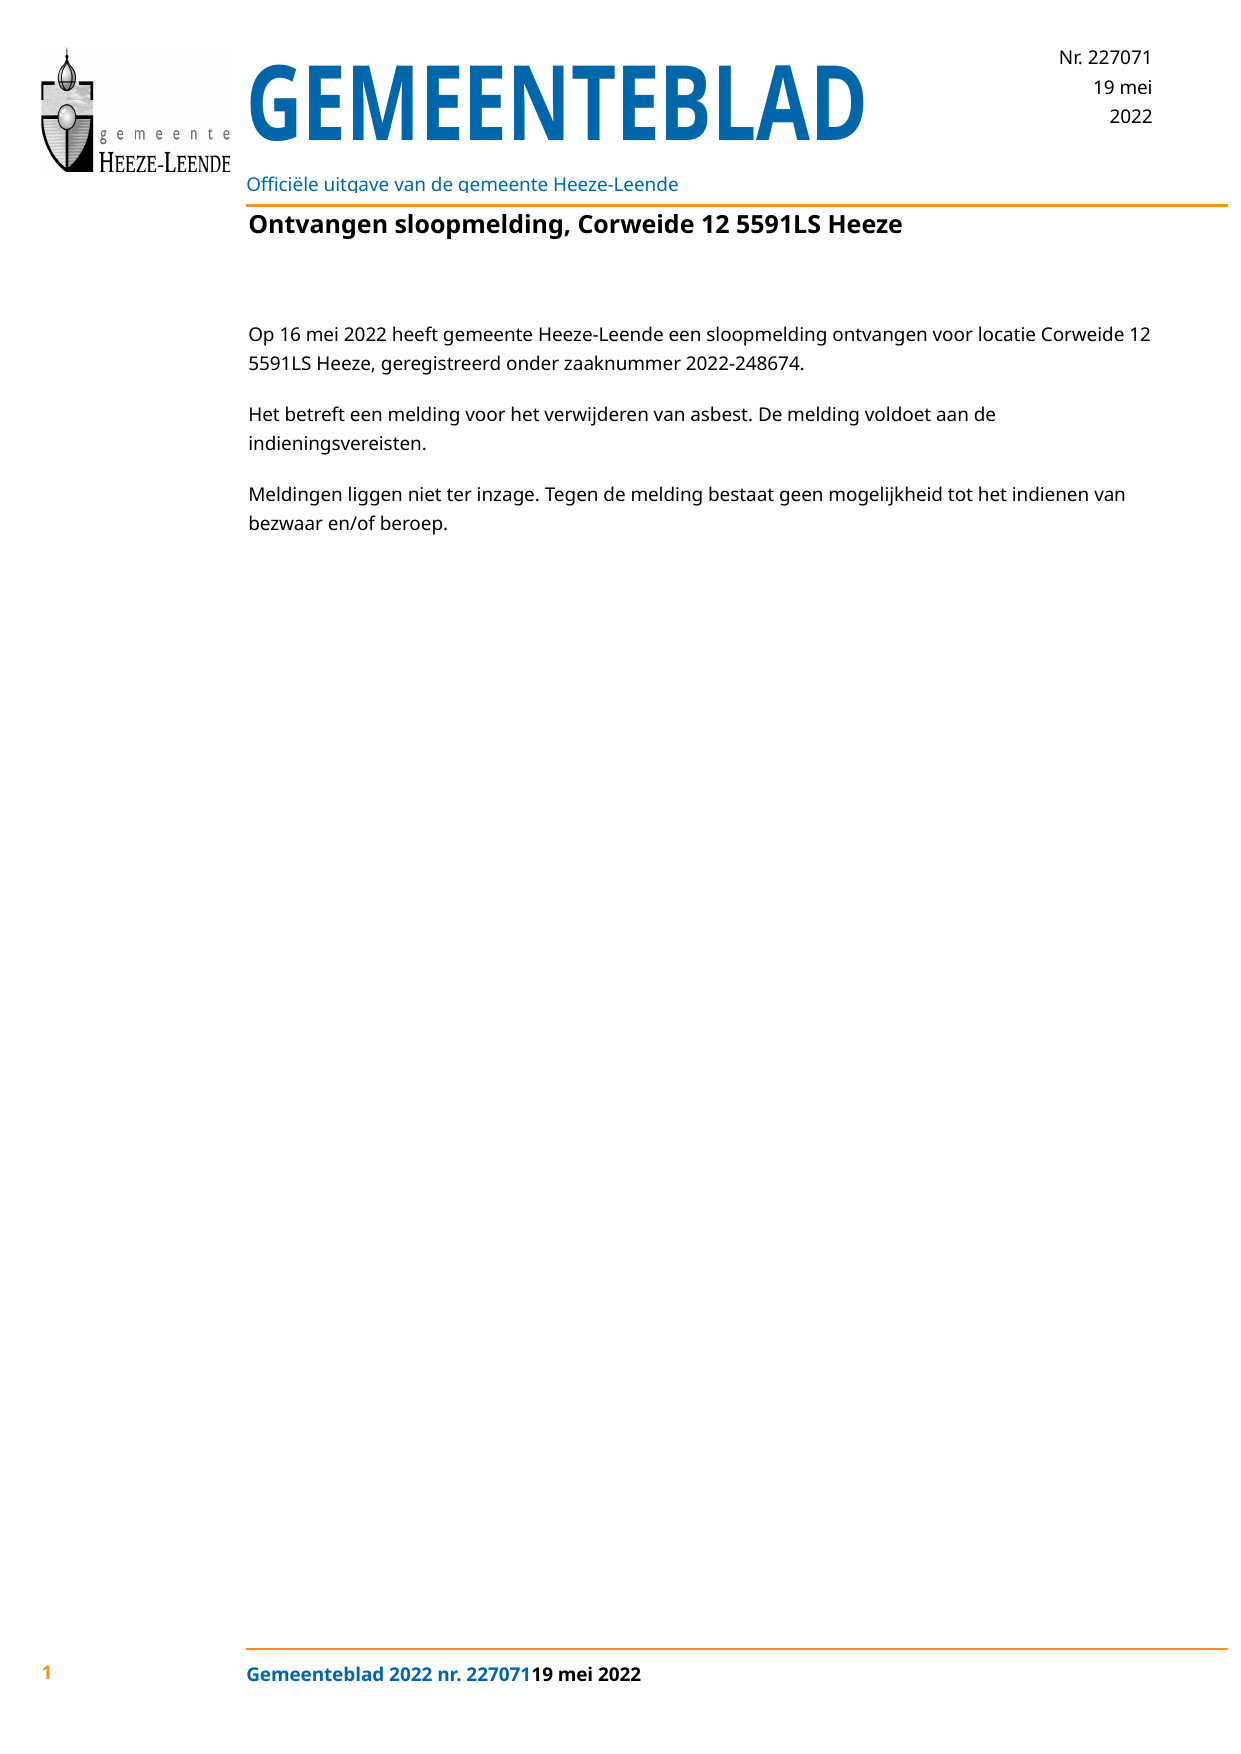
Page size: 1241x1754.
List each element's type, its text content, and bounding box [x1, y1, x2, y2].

text Meldingen liggen niet ter inzage. Tegen de melding bestaat geen mogelijkheid tot het indienen van bezwaar en/of beroep. [248, 481, 1152, 536]
text Ontvangen sloopmelding, Corweide 12 5591LS Heeze [248, 207, 1152, 241]
text Het betreft een melding voor het verwijderen van asbest. De melding voldoet aan de indieningsvereisten. [248, 401, 1152, 456]
text Op 16 mei 2022 heeft gemeente Heeze-Leende een sloopmelding ontvangen voor locatie Corweide 12 5591LS Heeze, geregistreerd onder zaaknummer 2022-248674. [248, 321, 1152, 376]
picture [41, 47, 231, 172]
